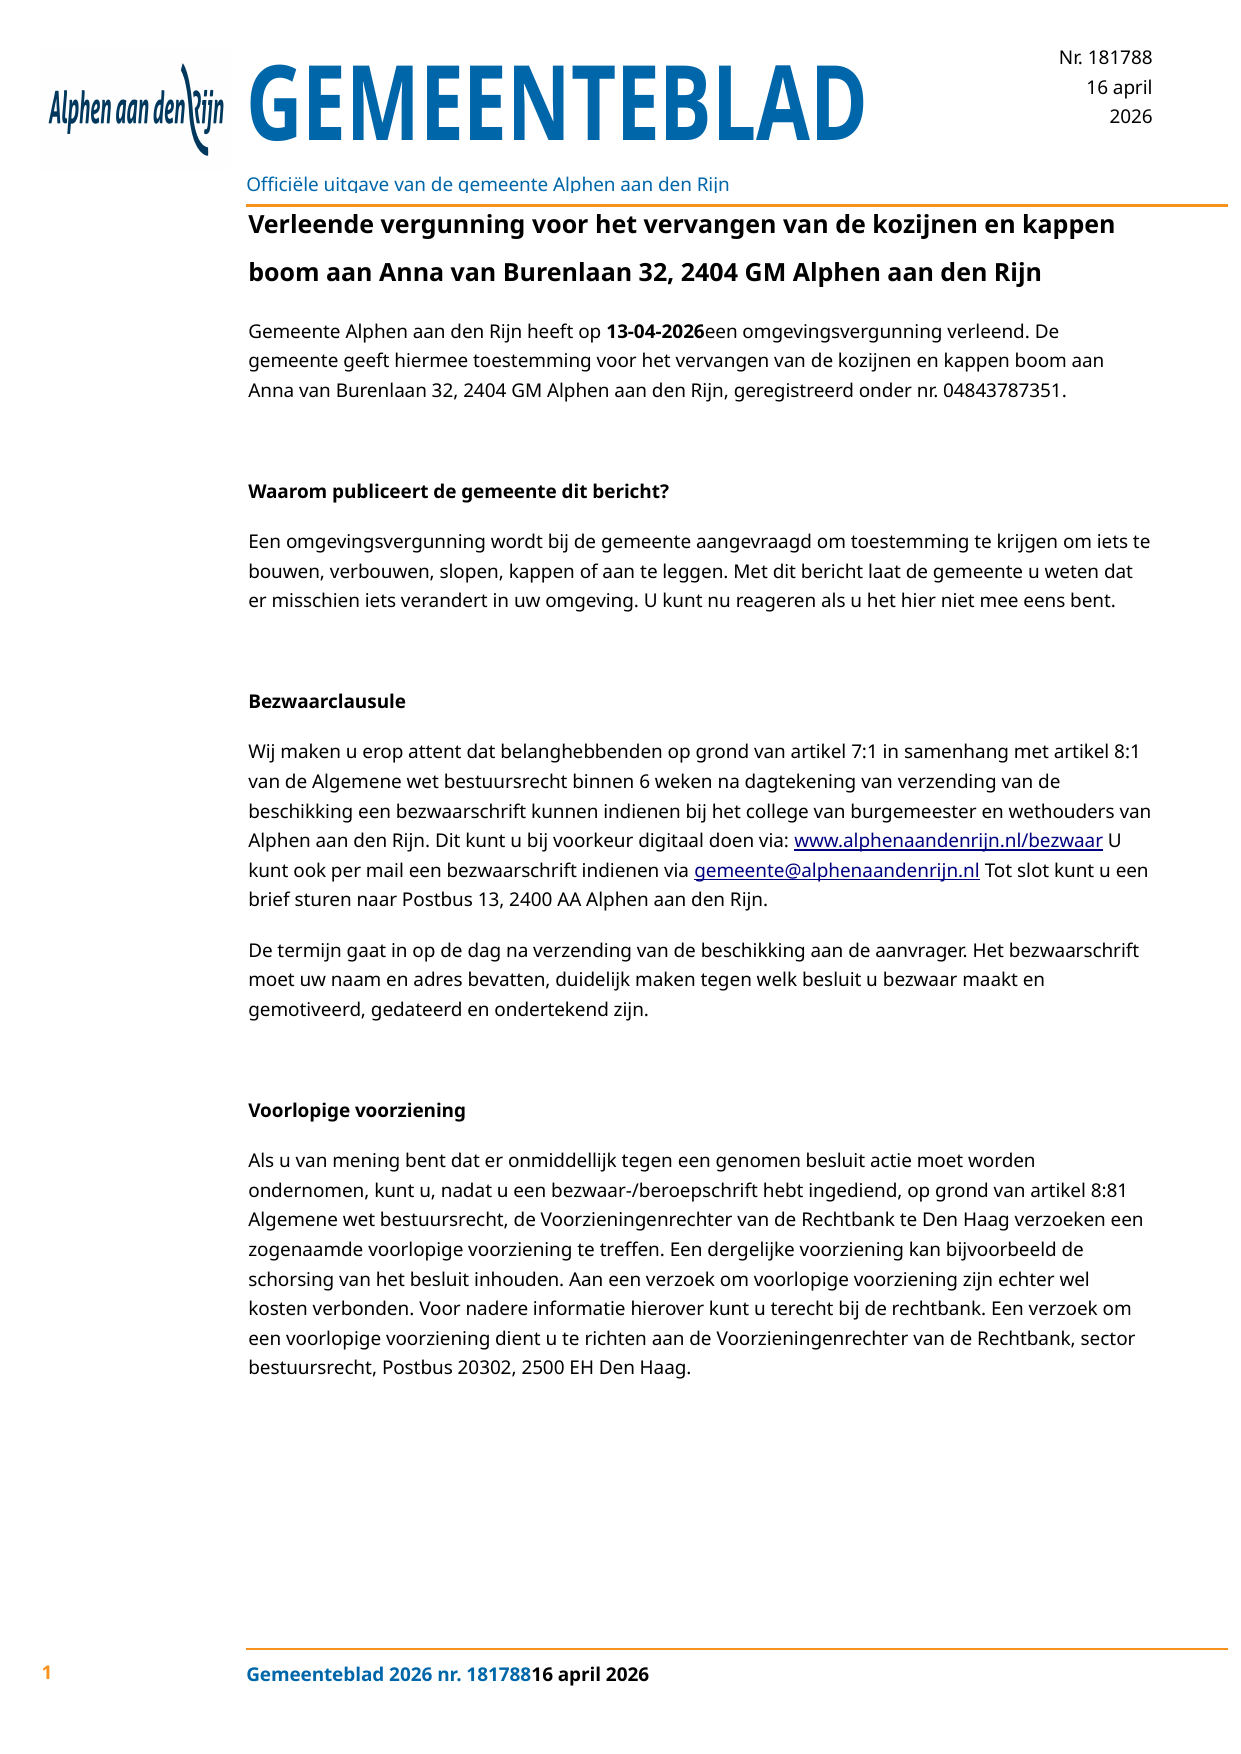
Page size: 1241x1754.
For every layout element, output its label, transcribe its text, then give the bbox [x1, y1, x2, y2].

text Als u van mening bent dat er onmiddellijk tegen een genomen besluit actie moet worden ondernomen, kunt u, nadat u een bezwaar-/beroepschrift hebt ingediend, op grond van artikel 8:81 Algemene wet bestuursrecht, de Voorzieningenrechter van de Rechtbank te Den Haag verzoeken een zogenaamde voorlopige voorziening te treffen. Een dergelijke voorziening kan bijvoorbeeld de schorsing van het besluit inhouden. Aan een verzoek om voorlopige voorziening zijn echter wel kosten verbonden. Voor nadere informatie hierover kunt u terecht bij de rechtbank. Een verzoek om een voorlopige voorziening dient u te richten aan de Voorzieningenrechter van de Rechtbank, sector bestuursrecht, Postbus 20302, 2500 EH Den Haag. [248, 1147, 1152, 1380]
text Waarom publiceert de gemeente dit bericht? [248, 478, 1152, 504]
text Verleende vergunning voor het vervangen van de kozijnen en kappen boom aan Anna van Burenlaan 32, 2404 GM Alphen aan den Rijn [248, 207, 1152, 288]
text Bezwaarclausule [248, 688, 1152, 714]
text Gemeente Alphen aan den Rijn heeft op 13-04-2026een omgevingsvergunning verleend. De gemeente geeft hiermee toestemming voor het vervangen van de kozijnen en kappen boom aan Anna van Burenlaan 32, 2404 GM Alphen aan den Rijn, geregistreerd onder nr. 04843787351. [248, 318, 1152, 403]
picture [41, 47, 231, 172]
text Een omgevingsvergunning wordt bij de gemeente aangevraagd om toestemming te krijgen om iets te bouwen, verbouwen, slopen, kappen of aan te leggen. Met dit bericht laat de gemeente u weten dat er misschien iets verandert in uw omgeving. U kunt nu reageren als u het hier niet mee eens bent. [248, 528, 1152, 613]
text Wij maken u erop attent dat belanghebbenden op grond van artikel 7:1 in samenhang met artikel 8:1 van de Algemene wet bestuursrecht binnen 6 weken na dagtekening van verzending van de beschikking een bezwaarschrift kunnen indienen bij het college van burgemeester en wethouders van Alphen aan den Rijn. Dit kunt u bij voorkeur digitaal doen via: www.alphenaandenrijn.nl/bezwaar U kunt ook per mail een bezwaarschrift indienen via gemeente@alphenaandenrijn.nl Tot slot kunt u een brief sturen naar Postbus 13, 2400 AA Alphen aan den Rijn. [248, 739, 1152, 912]
text De termijn gaat in op de dag na verzending van de beschikking aan de aanvrager. Het bezwaarschrift moet uw naam en adres bevatten, duidelijk maken tegen welk besluit u bezwaar maakt en gemotiveerd, gedateerd en ondertekend zijn. [248, 937, 1152, 1022]
text Voorlopige voorziening [248, 1097, 1152, 1123]
